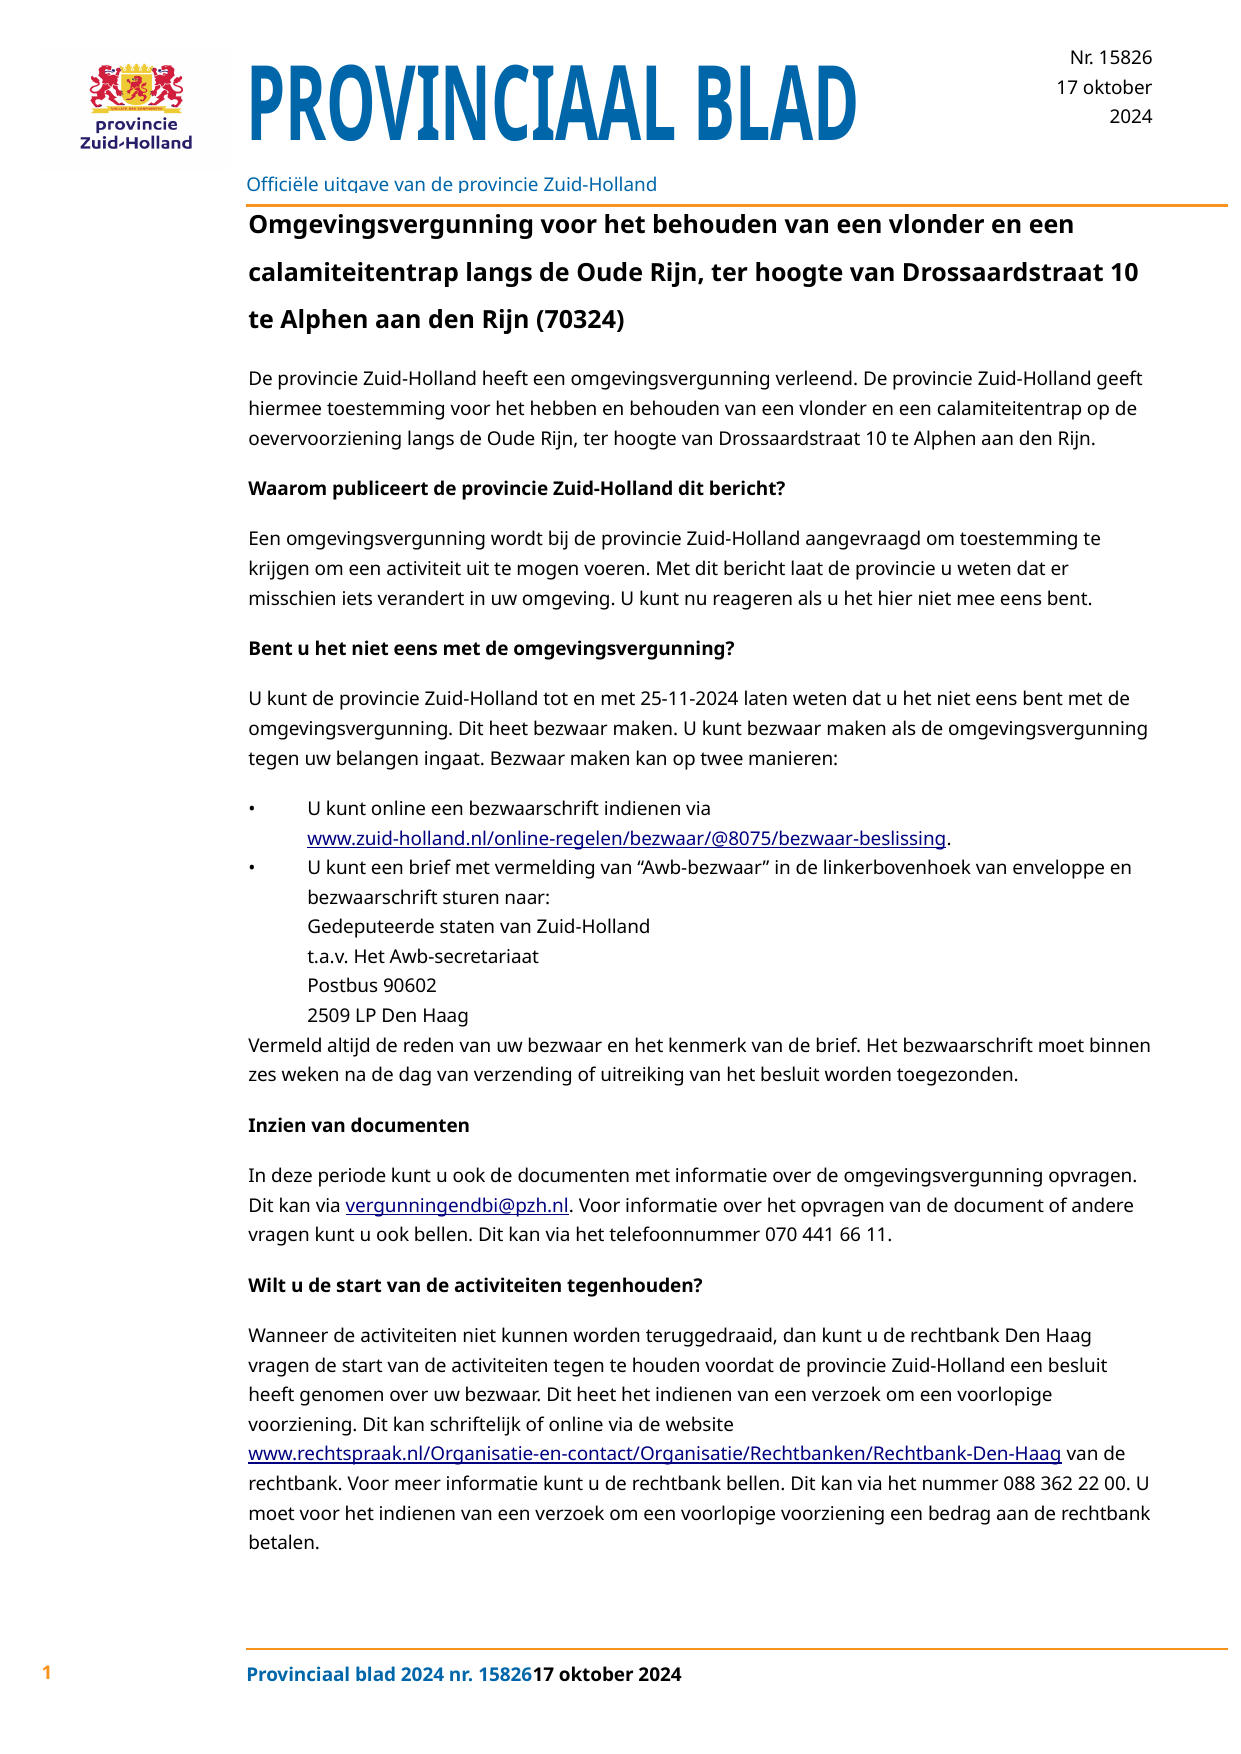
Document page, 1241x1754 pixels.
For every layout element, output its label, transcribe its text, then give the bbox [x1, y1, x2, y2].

text Een omgevingsvergunning wordt bij de provincie Zuid-Holland aangevraagd om toestemming te krijgen om een activiteit uit te mogen voeren. Met dit bericht laat de provincie u weten dat er misschien iets verandert in uw omgeving. U kunt nu reageren als u het hier niet mee eens bent. [248, 526, 1152, 610]
list Postbus 90602 [248, 973, 1152, 998]
text Vermeld altijd de reden van uw bezwaar en het kenmerk van de brief. Het bezwaarschrift moet binnen zes weken na de dag van verzending of uitreiking van het besluit worden toegezonden. [248, 1032, 1152, 1087]
list 2509 LP Den Haag [248, 1002, 1152, 1028]
text Wilt u de start van de activiteiten tegenhouden? [248, 1272, 1152, 1297]
list U kunt online een bezwaarschrift indienen via www.zuid-holland.nl/online-regelen/bezwaar/@8075/bezwaar-beslissing. [248, 795, 1152, 850]
text In deze periode kunt u ook de documenten met informatie over de omgevingsvergunning opvragen. Dit kan via vergunningendbi@pzh.nl. Voor informatie over het opvragen van de document of andere vragen kunt u ook bellen. Dit kan via het telefoonnummer 070 441 66 11. [248, 1162, 1152, 1247]
picture [41, 47, 231, 172]
text U kunt de provincie Zuid-Holland tot en met 25-11-2024 laten weten dat u het niet eens bent met de omgevingsvergunning. Dit heet bezwaar maken. U kunt bezwaar maken als de omgevingsvergunning tegen uw belangen ingaat. Bezwaar maken kan op twee manieren: [248, 686, 1152, 770]
list U kunt een brief met vermelding van “Awb-bezwaar” in de linkerbovenhoek van enveloppe en bezwaarschrift sturen naar: [248, 854, 1152, 909]
list Gedeputeerde staten van Zuid-Holland [248, 913, 1152, 939]
text Wanneer de activiteiten niet kunnen worden teruggedraaid, dan kunt u de rechtbank Den Haag vragen de start van de activiteiten tegen te houden voordat de provincie Zuid-Holland een besluit heeft genomen over uw bezwaar. Dit heet het indienen van een verzoek om een voorlopige voorziening. Dit kan schriftelijk of online via de website www.rechtspraak.nl/Organisatie-en-contact/Organisatie/Rechtbanken/Rechtbank-Den-Haag van de rechtbank. Voor meer informatie kunt u de rechtbank bellen. Dit kan via het nummer 088 362 22 00. U moet voor het indienen van een verzoek om een voorlopige voorziening een bedrag aan de rechtbank betalen. [248, 1322, 1152, 1555]
text Waarom publiceert de provincie Zuid-Holland dit bericht? [248, 475, 1152, 501]
list t.a.v. Het Awb-secretariaat [248, 943, 1152, 969]
text De provincie Zuid-Holland heeft een omgevingsvergunning verleend. De provincie Zuid-Holland geeft hiermee toestemming voor het hebben en behouden van een vlonder en een calamiteitentrap op de oevervoorziening langs de Oude Rijn, ter hoogte van Drossaardstraat 10 te Alphen aan den Rijn. [248, 366, 1152, 450]
text Omgevingsvergunning voor het behouden van een vlonder en een calamiteitentrap langs de Oude Rijn, ter hoogte van Drossaardstraat 10 te Alphen aan den Rijn (70324) [248, 207, 1152, 336]
text Inzien van documenten [248, 1112, 1152, 1137]
text Bent u het niet eens met de omgevingsvergunning? [248, 635, 1152, 661]
